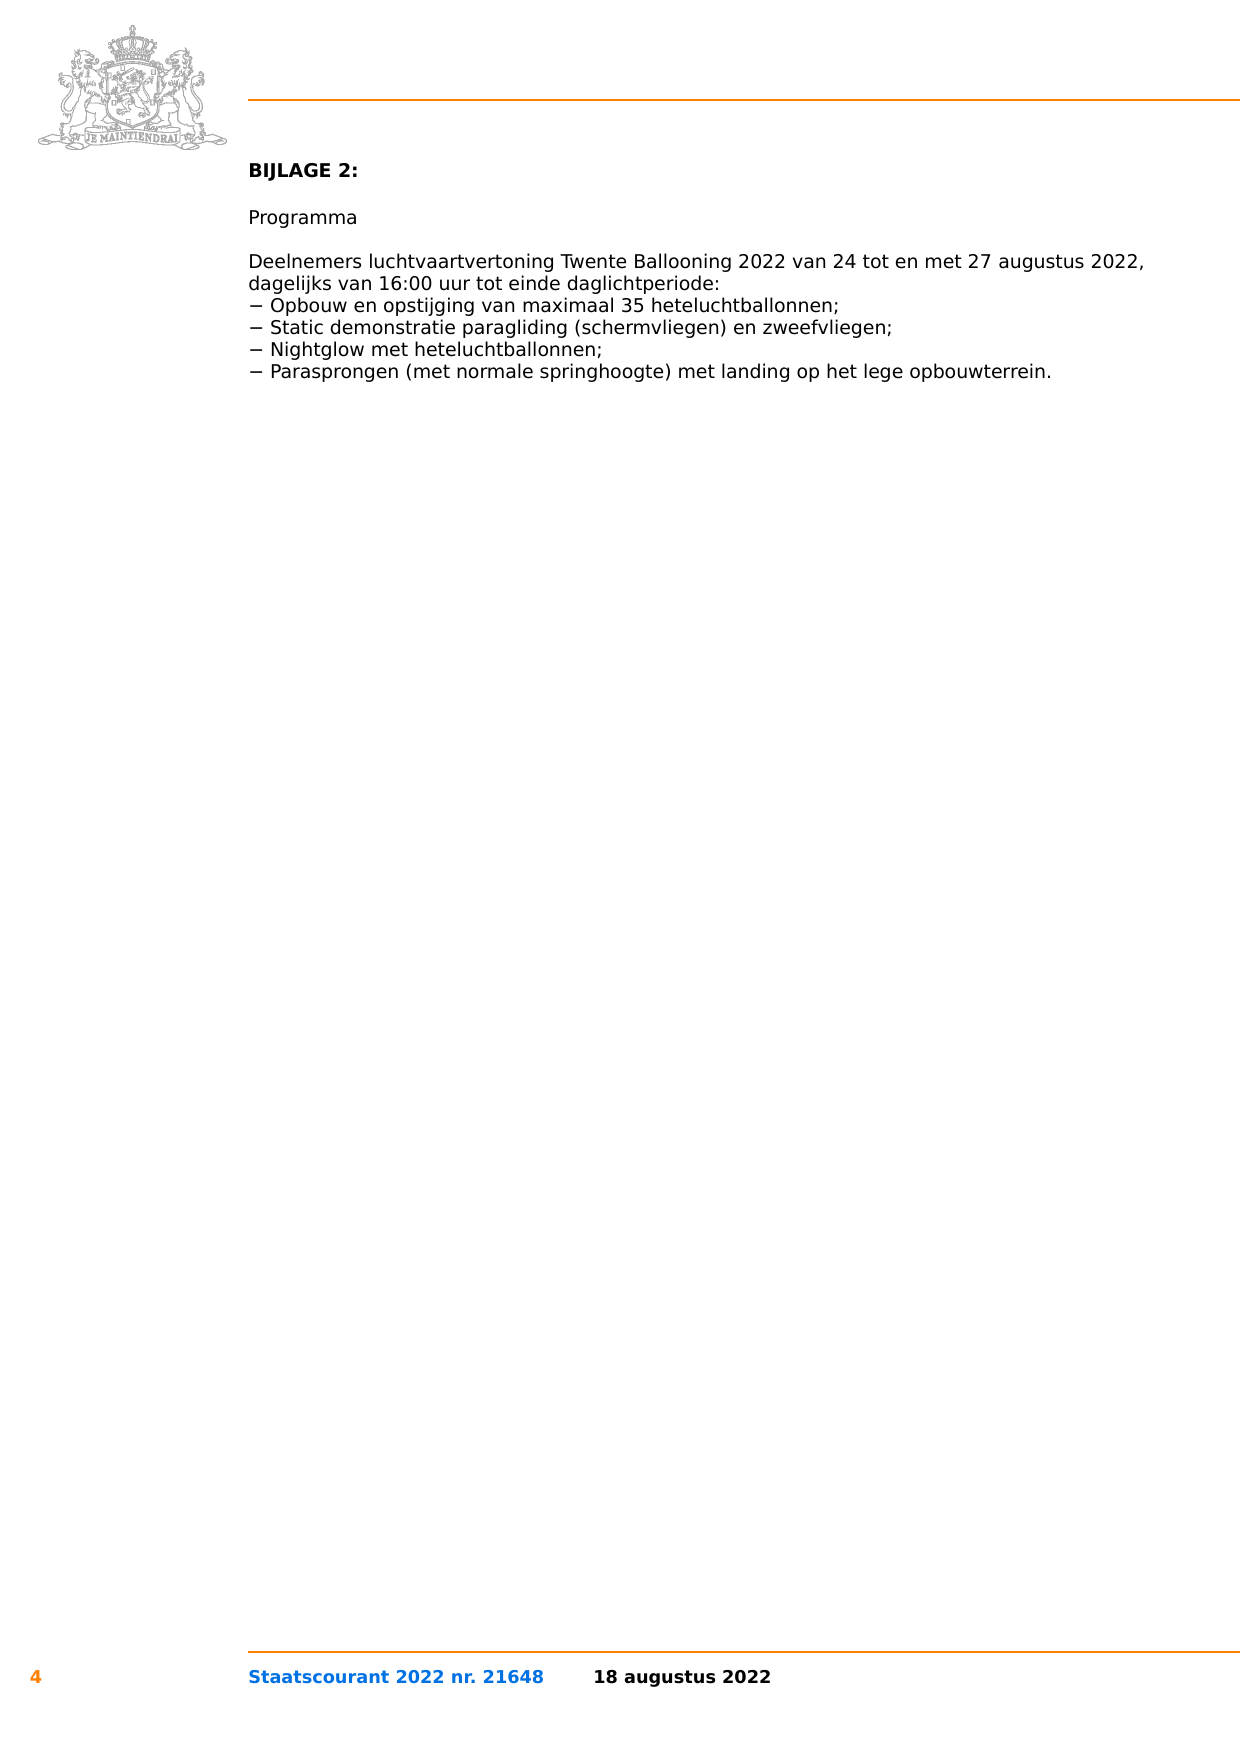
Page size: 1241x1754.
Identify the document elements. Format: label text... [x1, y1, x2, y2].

text Deelnemers luchtvaartvertoning Twente Ballooning 2022 van 24 tot en met 27 augustus 2022, dagelijks van 16:00 uur tot einde daglichtperiode: [248, 251, 1163, 295]
picture [38, 25, 227, 150]
text − Nightglow met heteluchtballonnen; [248, 339, 1163, 361]
text Programma [248, 207, 1163, 229]
subtitle BIJLAGE 2: [248, 160, 1163, 182]
text − Parasprongen (met normale springhoogte) met landing op het lege opbouwterrein. [248, 361, 1163, 383]
text − Opbouw en opstijging van maximaal 35 heteluchtballonnen; [248, 295, 1163, 317]
text − Static demonstratie paragliding (schermvliegen) en zweefvliegen; [248, 317, 1163, 339]
